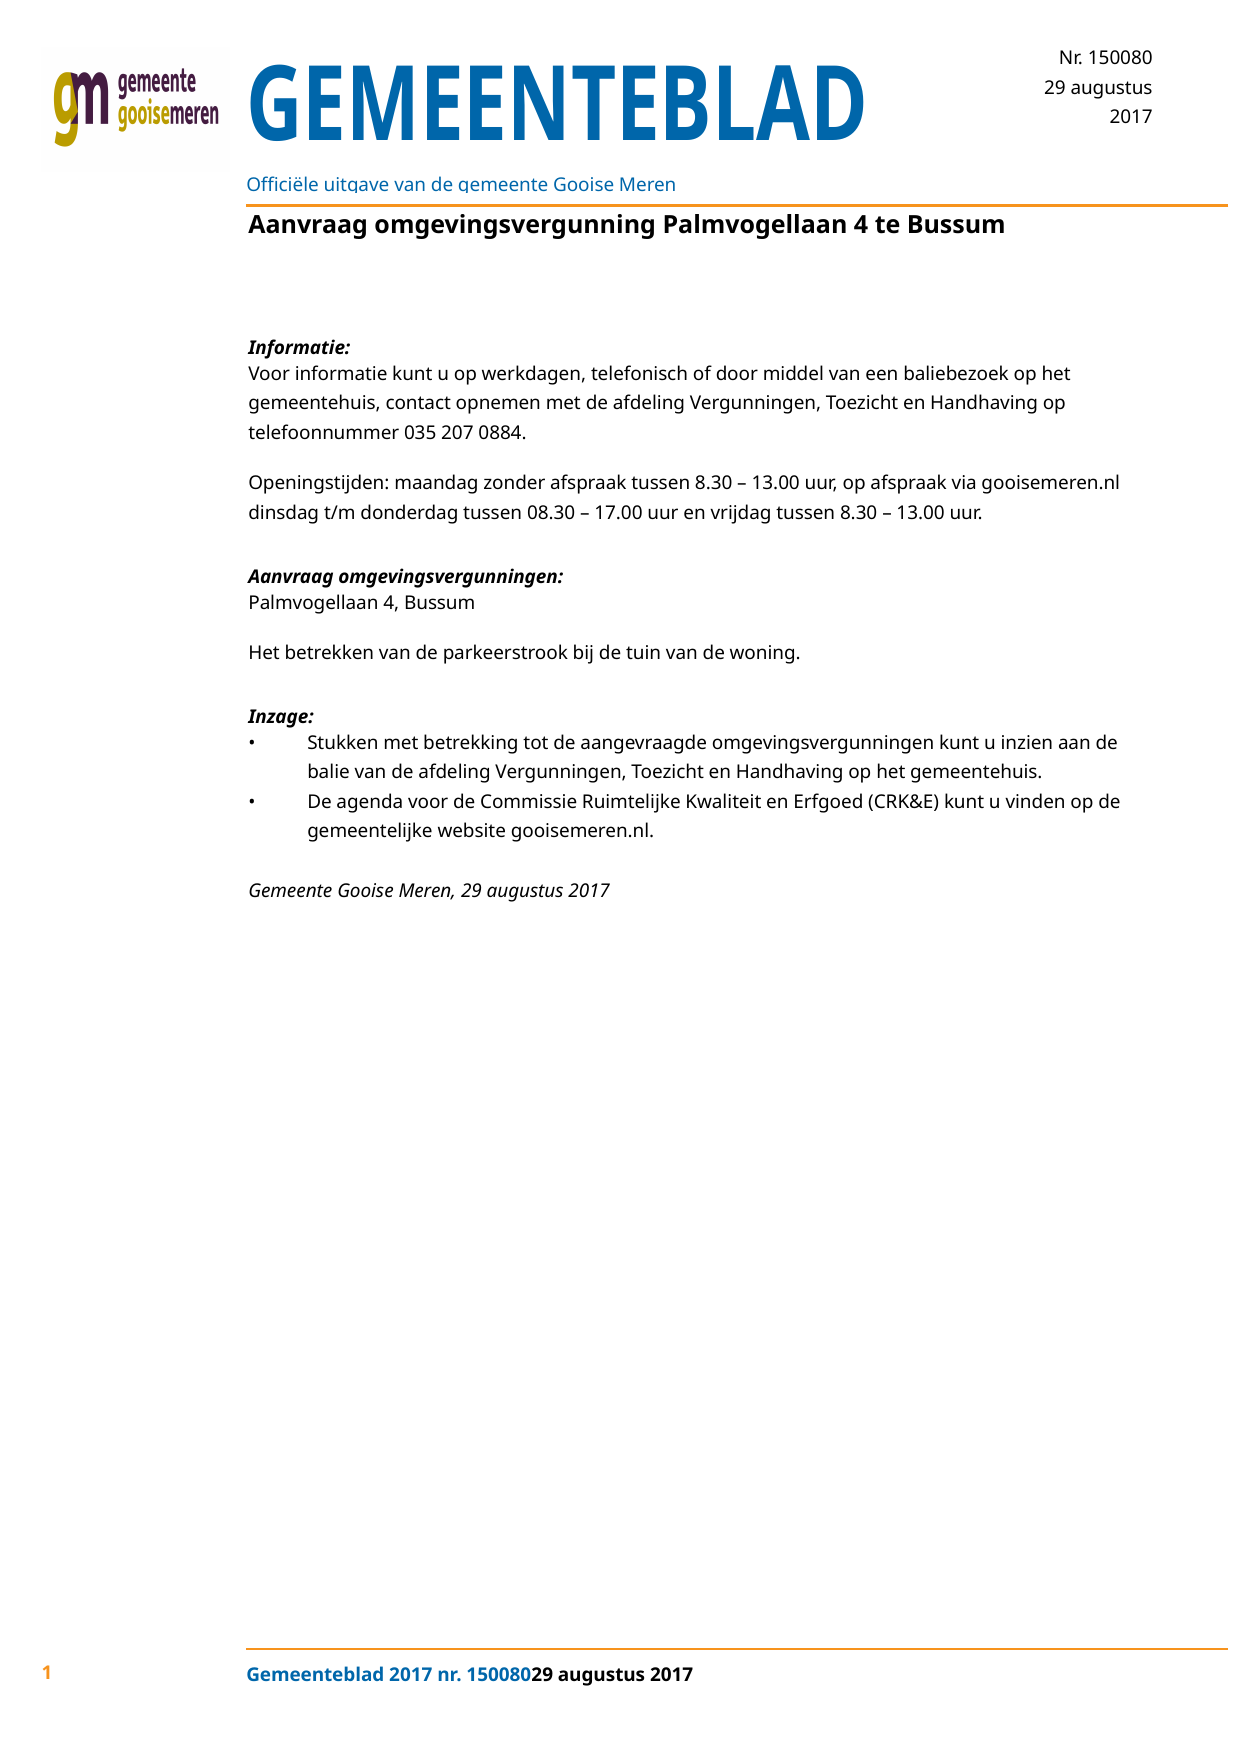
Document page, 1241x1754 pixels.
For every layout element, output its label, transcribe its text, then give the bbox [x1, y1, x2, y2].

text Inzage: [248, 703, 1152, 729]
list Stukken met betrekking tot de aangevraagde omgevingsvergunningen kunt u inzien aan de balie van de afdeling Vergunningen, Toezicht en Handhaving op het gemeentehuis. [248, 729, 1152, 784]
picture [41, 47, 231, 172]
text Informatie: [248, 334, 1152, 360]
text Aanvraag omgevingsvergunning Palmvogellaan 4 te Bussum [248, 207, 1152, 241]
text Gemeente Gooise Meren, 29 augustus 2017 [248, 877, 1152, 903]
text Aanvraag omgevingsvergunningen: [248, 563, 1152, 589]
text Voor informatie kunt u op werkdagen, telefonisch of door middel van een baliebezoek op het gemeentehuis, contact opnemen met de afdeling Vergunningen, Toezicht en Handhaving op telefoonnummer 035 207 0884. [248, 360, 1152, 445]
text Het betrekken van de parkeerstrook bij de tuin van de woning. [248, 639, 1152, 665]
text Openingstijden: maandag zonder afspraak tussen 8.30 – 13.00 uur, op afspraak via gooisemeren.nl dinsdag t/m donderdag tussen 08.30 – 17.00 uur en vrijdag tussen 8.30 – 13.00 uur. [248, 469, 1152, 525]
text Palmvogellaan 4, Bussum [248, 589, 1152, 614]
list De agenda voor de Commissie Ruimtelijke Kwaliteit en Erfgoed (CRK&E) kunt u vinden op de gemeentelijke website gooisemeren.nl. [248, 788, 1152, 843]
